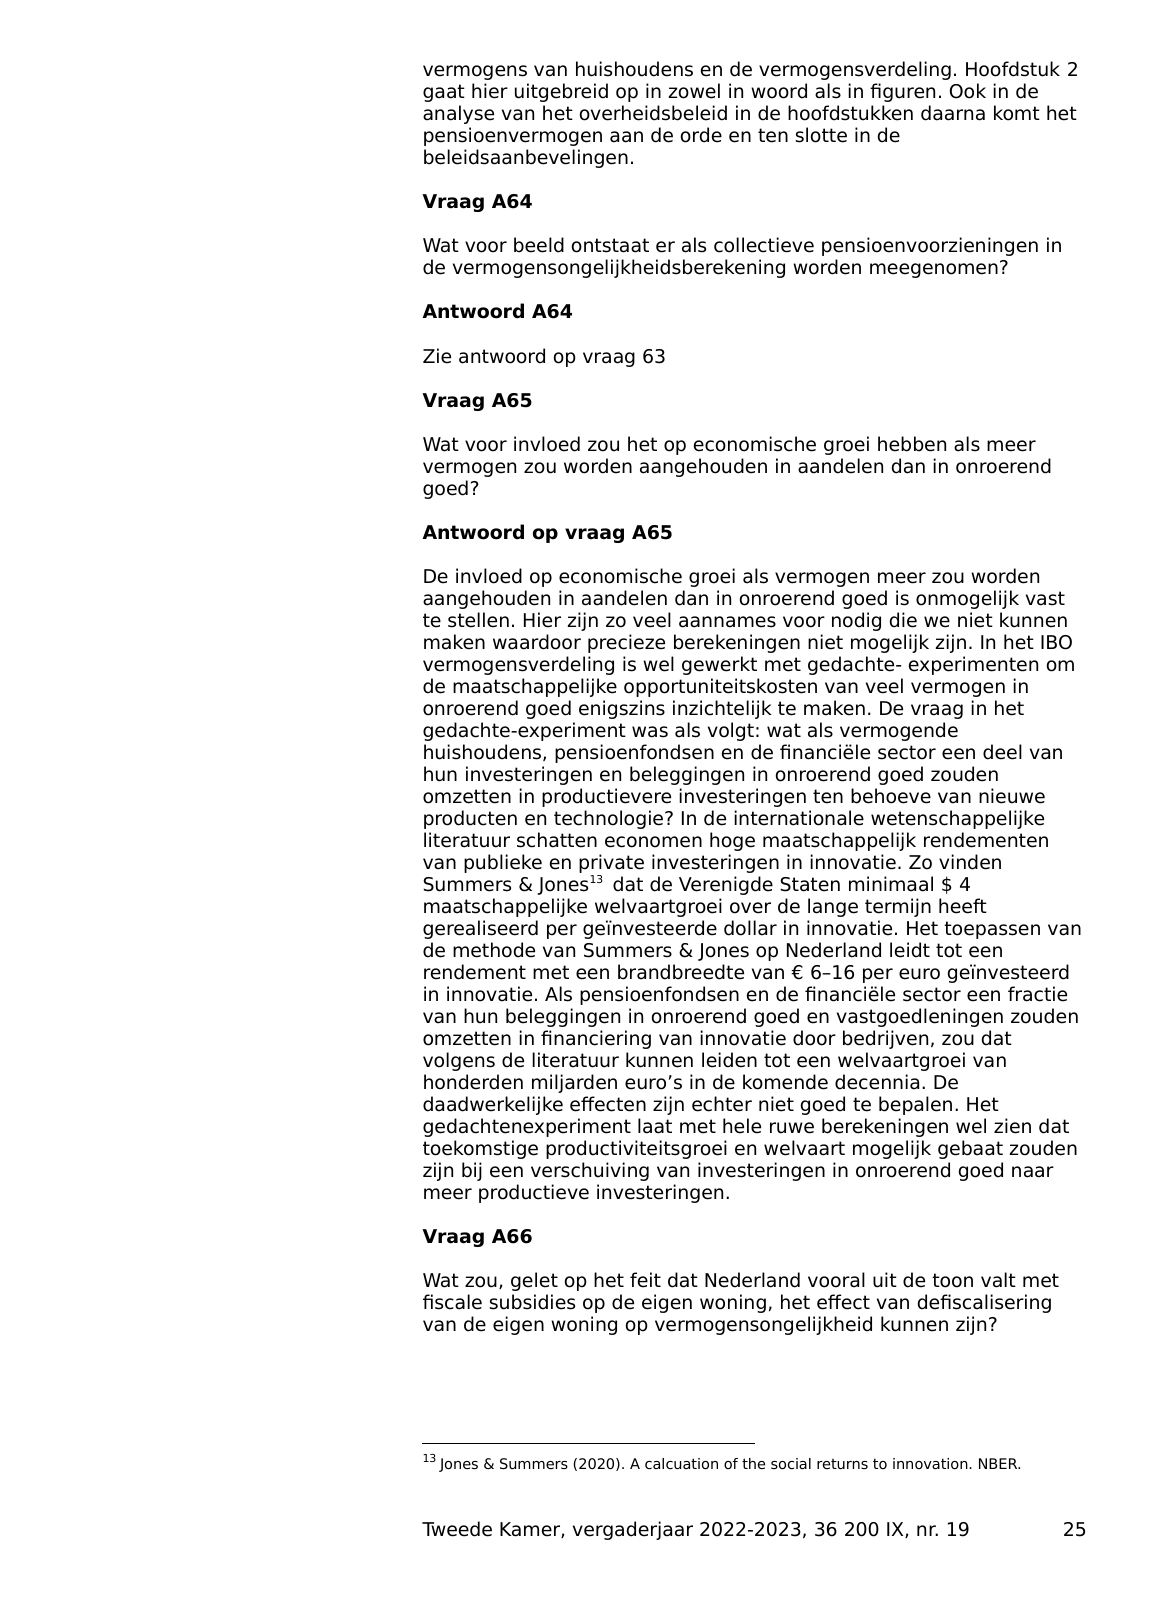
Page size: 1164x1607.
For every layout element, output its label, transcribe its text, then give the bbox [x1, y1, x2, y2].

text Wat voor beeld ontstaat er als collectieve pensioenvoorzieningen in de vermogensongelijkheidsberekening worden meegenomen? [422, 235, 1087, 279]
text De invloed op economische groei als vermogen meer zou worden aangehouden in aandelen dan in onroerend goed is onmogelijk vast te stellen. Hier zijn zo veel aannames voor nodig die we niet kunnen maken waardoor precieze berekeningen niet mogelijk zijn. In het IBO vermogensverdeling is wel gewerkt met gedachte- experimenten om de maatschappelijke opportuniteitskosten van veel vermogen in onroerend goed enigszins inzichtelijk te maken. De vraag in het gedachte-experiment was als volgt: wat als vermogende huishoudens, pensioenfondsen en de financiële sector een deel van hun investeringen en beleggingen in onroerend goed zouden omzetten in productievere investeringen ten behoeve van nieuwe producten en technologie? In de internationale wetenschappelijke literatuur schatten economen hoge maatschappelijk rendementen van publieke en private investeringen in innovatie. Zo vinden Summers & Jones dat de Verenigde Staten minimaal $ 4 maatschappelijke welvaartgroei over de lange termijn heeft gerealiseerd per geïnvesteerde dollar in innovatie. Het toepassen van de methode van Summers & Jones op Nederland leidt tot een rendement met een brandbreedte van € 6–16 per euro geïnvesteerd in innovatie. Als pensioenfondsen en de financiële sector een fractie van hun beleggingen in onroerend goed en vastgoedleningen zouden omzetten in financiering van innovatie door bedrijven, zou dat volgens de literatuur kunnen leiden tot een welvaartgroei van honderden miljarden euro’s in de komende decennia. De daadwerkelijke effecten zijn echter niet goed te bepalen. Het gedachtenexperiment laat met hele ruwe berekeningen wel zien dat toekomstige productiviteitsgroei en welvaart mogelijk gebaat zouden zijn bij een verschuiving van investeringen in onroerend goed naar meer productieve investeringen. [422, 566, 1087, 1204]
subtitle Antwoord A64 [422, 301, 1087, 323]
subtitle Vraag A65 [422, 390, 1087, 412]
subtitle Vraag A64 [422, 191, 1087, 213]
text Jones & Summers (2020). A calcuation of the social returns to innovation. NBER. [422, 1452, 1087, 1474]
text Zie antwoord op vraag 63 [422, 346, 1087, 368]
text vermogens van huishoudens en de vermogensverdeling. Hoofdstuk 2 gaat hier uitgebreid op in zowel in woord als in figuren. Ook in de analyse van het overheidsbeleid in de hoofdstukken daarna komt het pensioenvermogen aan de orde en ten slotte in de beleidsaanbevelingen. [422, 59, 1087, 169]
text Wat zou, gelet op het feit dat Nederland vooral uit de toon valt met fiscale subsidies op de eigen woning, het effect van defiscalisering van de eigen woning op vermogensongelijkheid kunnen zijn? [422, 1270, 1087, 1336]
text Wat voor invloed zou het op economische groei hebben als meer vermogen zou worden aangehouden in aandelen dan in onroerend goed? [422, 434, 1087, 500]
subtitle Antwoord op vraag A65 [422, 522, 1087, 544]
subtitle Vraag A66 [422, 1226, 1087, 1248]
